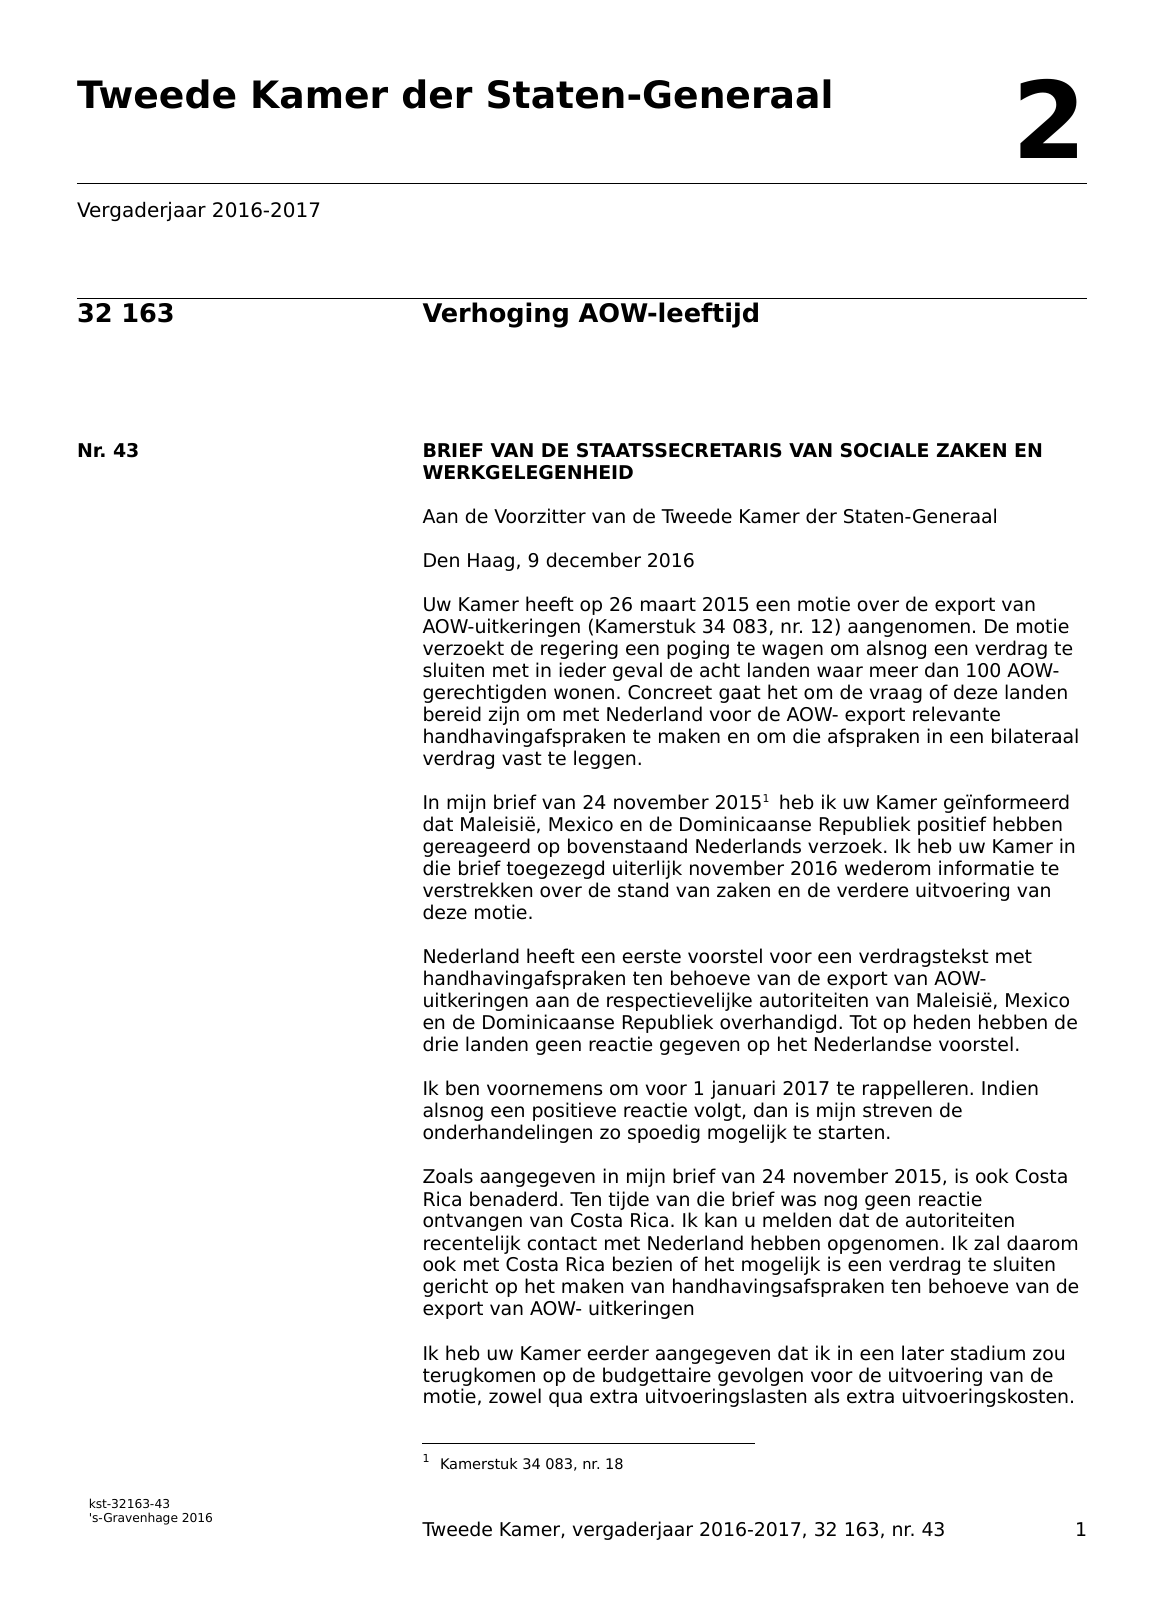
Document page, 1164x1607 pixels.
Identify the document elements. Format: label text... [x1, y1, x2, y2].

text Uw Kamer heeft op 26 maart 2015 een motie over de export van AOW-uitkeringen (Kamerstuk 34 083, nr. 12) aangenomen. De motie verzoekt de regering een poging te wagen om alsnog een verdrag te sluiten met in ieder geval de acht landen waar meer dan 100 AOW-gerechtigden wonen. Concreet gaat het om de vraag of deze landen bereid zijn om met Nederland voor de AOW- export relevante handhavingafspraken te maken en om die afspraken in een bilateraal verdrag vast te leggen. [422, 594, 1087, 770]
table_header Tweede Kamer der Staten-Generaal [77, 59, 886, 183]
text Zoals aangegeven in mijn brief van 24 november 2015, is ook Costa Rica benaderd. Ten tijde van die brief was nog geen reactie ontvangen van Costa Rica. Ik kan u melden dat de autoriteiten recentelijk contact met Nederland hebben opgenomen. Ik zal daarom ook met Costa Rica bezien of het mogelijk is een verdrag te sluiten gericht op het maken van handhavingsafspraken ten behoeve van de export van AOW- uitkeringen [422, 1166, 1087, 1320]
table_cell Vergaderjaar 2016-2017 [77, 184, 1087, 298]
text Kamerstuk 34 083, nr. 18 [422, 1452, 1087, 1474]
table_header 2 [886, 59, 1087, 183]
text Ik ben voornemens om voor 1 januari 2017 te rappelleren. Indien alsnog een positieve reactie volgt, dan is mijn streven de onderhandelingen zo spoedig mogelijk te starten. [422, 1078, 1087, 1144]
text 's-Gravenhage 2016 [88, 1511, 323, 1525]
text Den Haag, 9 december 2016 [422, 550, 1087, 572]
subtitle 32 163 Verhoging AOW-leeftijd [77, 299, 1087, 329]
text Aan de Voorzitter van de Tweede Kamer der Staten-Generaal [422, 506, 1087, 528]
text kst-32163-43 [88, 1497, 323, 1511]
subtitle Nr. 43 BRIEF VAN DE STAATSSECRETARIS VAN SOCIALE ZAKEN EN WERKGELEGENHEID [77, 440, 1087, 484]
text Ik heb uw Kamer eerder aangegeven dat ik in een later stadium zou terugkomen op de budgettaire gevolgen voor de uitvoering van de motie, zowel qua extra uitvoeringslasten als extra uitvoeringskosten. [422, 1342, 1087, 1408]
text Nederland heeft een eerste voorstel voor een verdragstekst met handhavingafspraken ten behoeve van de export van AOW- uitkeringen aan de respectievelijke autoriteiten van Maleisië, Mexico en de Dominicaanse Republiek overhandigd. Tot op heden hebben de drie landen geen reactie gegeven op het Nederlandse voorstel. [422, 946, 1087, 1056]
text In mijn brief van 24 november 2015 heb ik uw Kamer geïnformeerd dat Maleisië, Mexico en de Dominicaanse Republiek positief hebben gereageerd op bovenstaand Nederlands verzoek. Ik heb uw Kamer in die brief toegezegd uiterlijk november 2016 wederom informatie te verstrekken over de stand van zaken en de verdere uitvoering van deze motie. [422, 792, 1087, 924]
